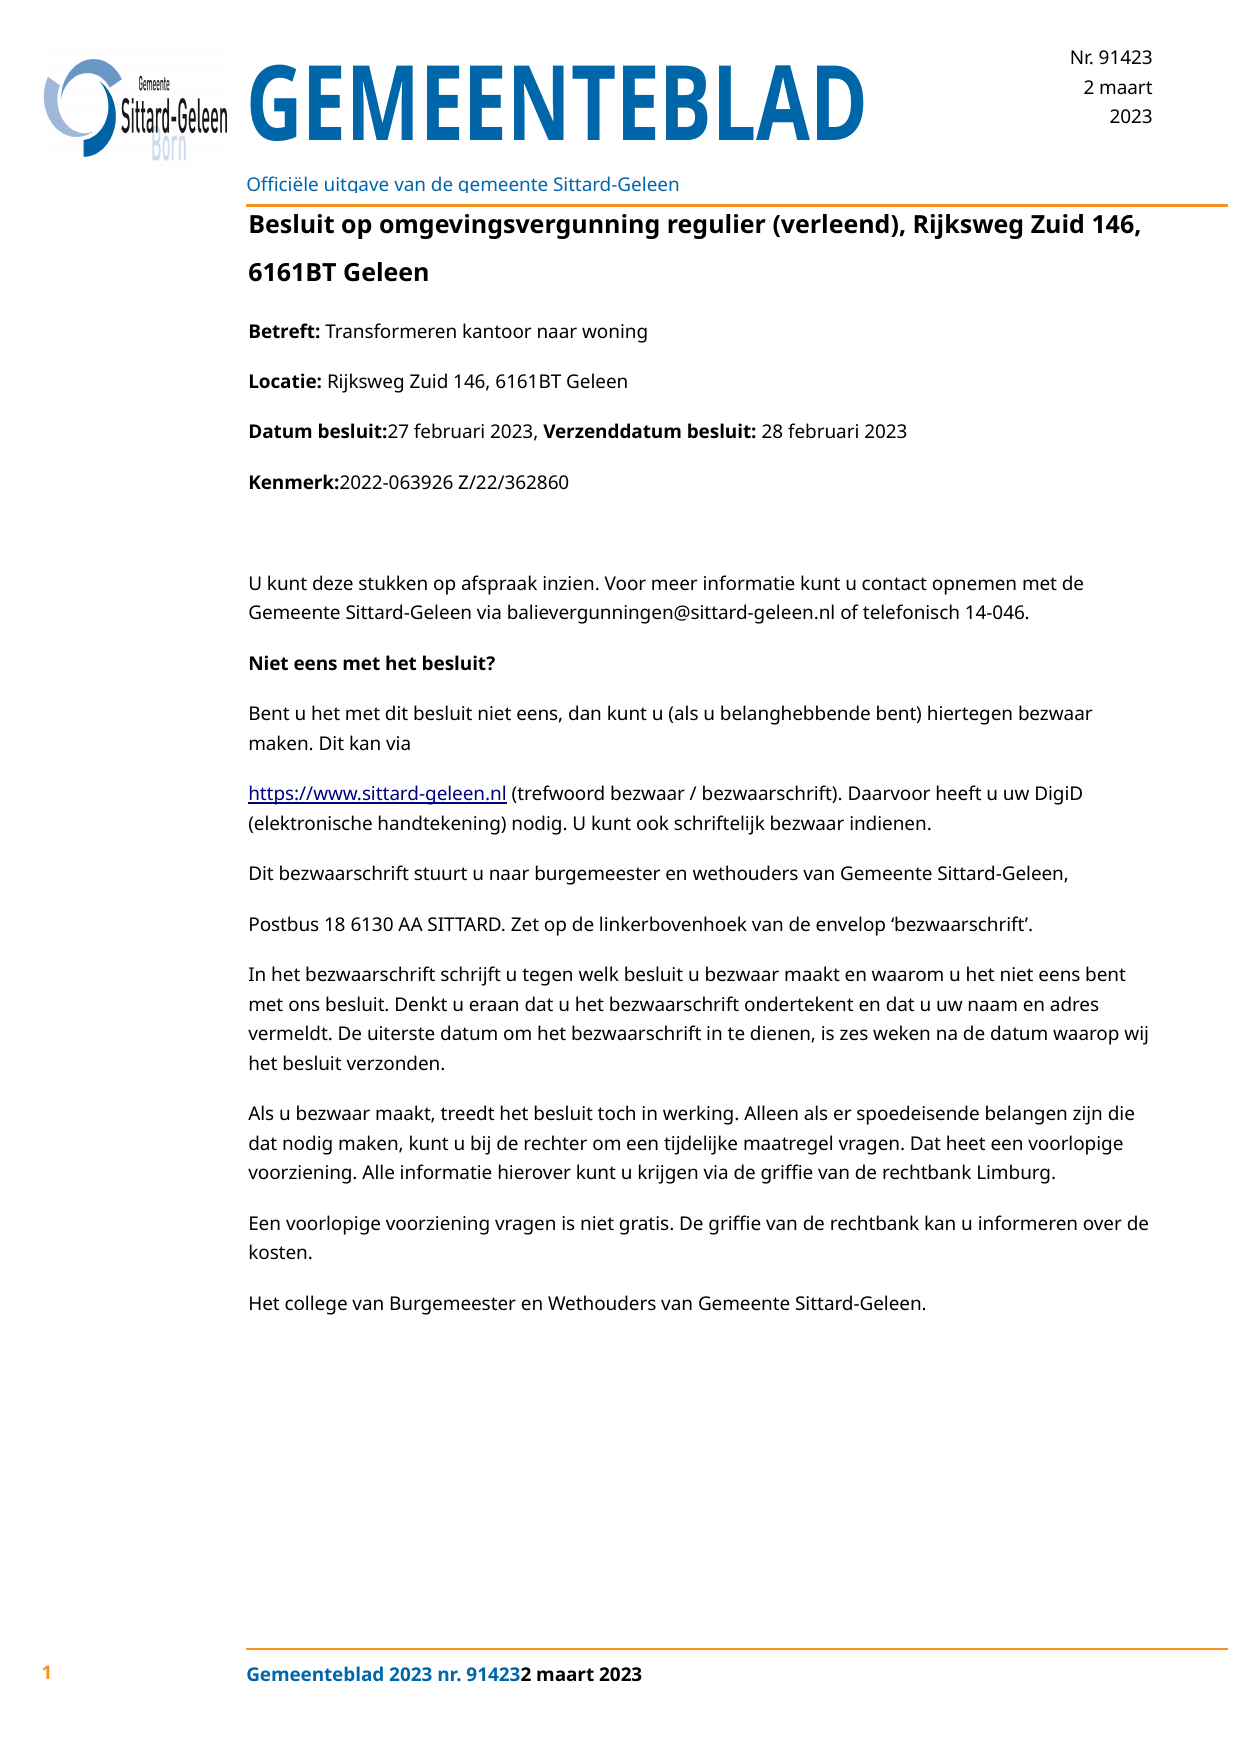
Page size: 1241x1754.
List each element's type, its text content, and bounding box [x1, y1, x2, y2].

text Dit bezwaarschrift stuurt u naar burgemeester en wethouders van Gemeente Sittard-Geleen, [248, 860, 1152, 886]
picture [41, 47, 231, 172]
text Locatie: Rijksweg Zuid 146, 6161BT Geleen [248, 368, 1152, 394]
text U kunt deze stukken op afspraak inzien. Voor meer informatie kunt u contact opnemen met de Gemeente Sittard-Geleen via balievergunningen@sittard-geleen.nl of telefonisch 14-046. [248, 570, 1152, 625]
text Postbus 18 6130 AA SITTARD. Zet op de linkerbovenhoek van de envelop ‘bezwaarschrift’. [248, 911, 1152, 937]
text https://www.sittard-geleen.nl (trefwoord bezwaar / bezwaarschrift). Daarvoor heeft u uw DigiD (elektronische handtekening) nodig. U kunt ook schriftelijk bezwaar indienen. [248, 780, 1152, 836]
text Het college van Burgemeester en Wethouders van Gemeente Sittard-Geleen. [248, 1290, 1152, 1316]
text Niet eens met het besluit? [248, 650, 1152, 676]
text Datum besluit:27 februari 2023, Verzenddatum besluit: 28 februari 2023 [248, 419, 1152, 444]
text Als u bezwaar maakt, treedt het besluit toch in werking. Alleen als er spoedeisende belangen zijn die dat nodig maken, kunt u bij de rechter om een tijdelijke maatregel vragen. Dat heet een voorlopige voorziening. Alle informatie hierover kunt u krijgen via de griffie van de rechtbank Limburg. [248, 1100, 1152, 1185]
text In het bezwaarschrift schrijft u tegen welk besluit u bezwaar maakt en waarom u het niet eens bent met ons besluit. Denkt u eraan dat u het bezwaarschrift ondertekent en dat u uw naam en adres vermeldt. De uiterste datum om het bezwaarschrift in te dienen, is zes weken na de datum waarop wij het besluit verzonden. [248, 961, 1152, 1076]
text Bent u het met dit besluit niet eens, dan kunt u (als u belanghebbende bent) hiertegen bezwaar maken. Dit kan via [248, 700, 1152, 756]
text Besluit op omgevingsvergunning regulier (verleend), Rijksweg Zuid 146, 6161BT Geleen [248, 207, 1152, 288]
text Kenmerk:2022-063926 Z/22/362860 [248, 469, 1152, 495]
text Betreft: Transformeren kantoor naar woning [248, 318, 1152, 344]
text Een voorlopige voorziening vragen is niet gratis. De griffie van de rechtbank kan u informeren over de kosten. [248, 1210, 1152, 1265]
